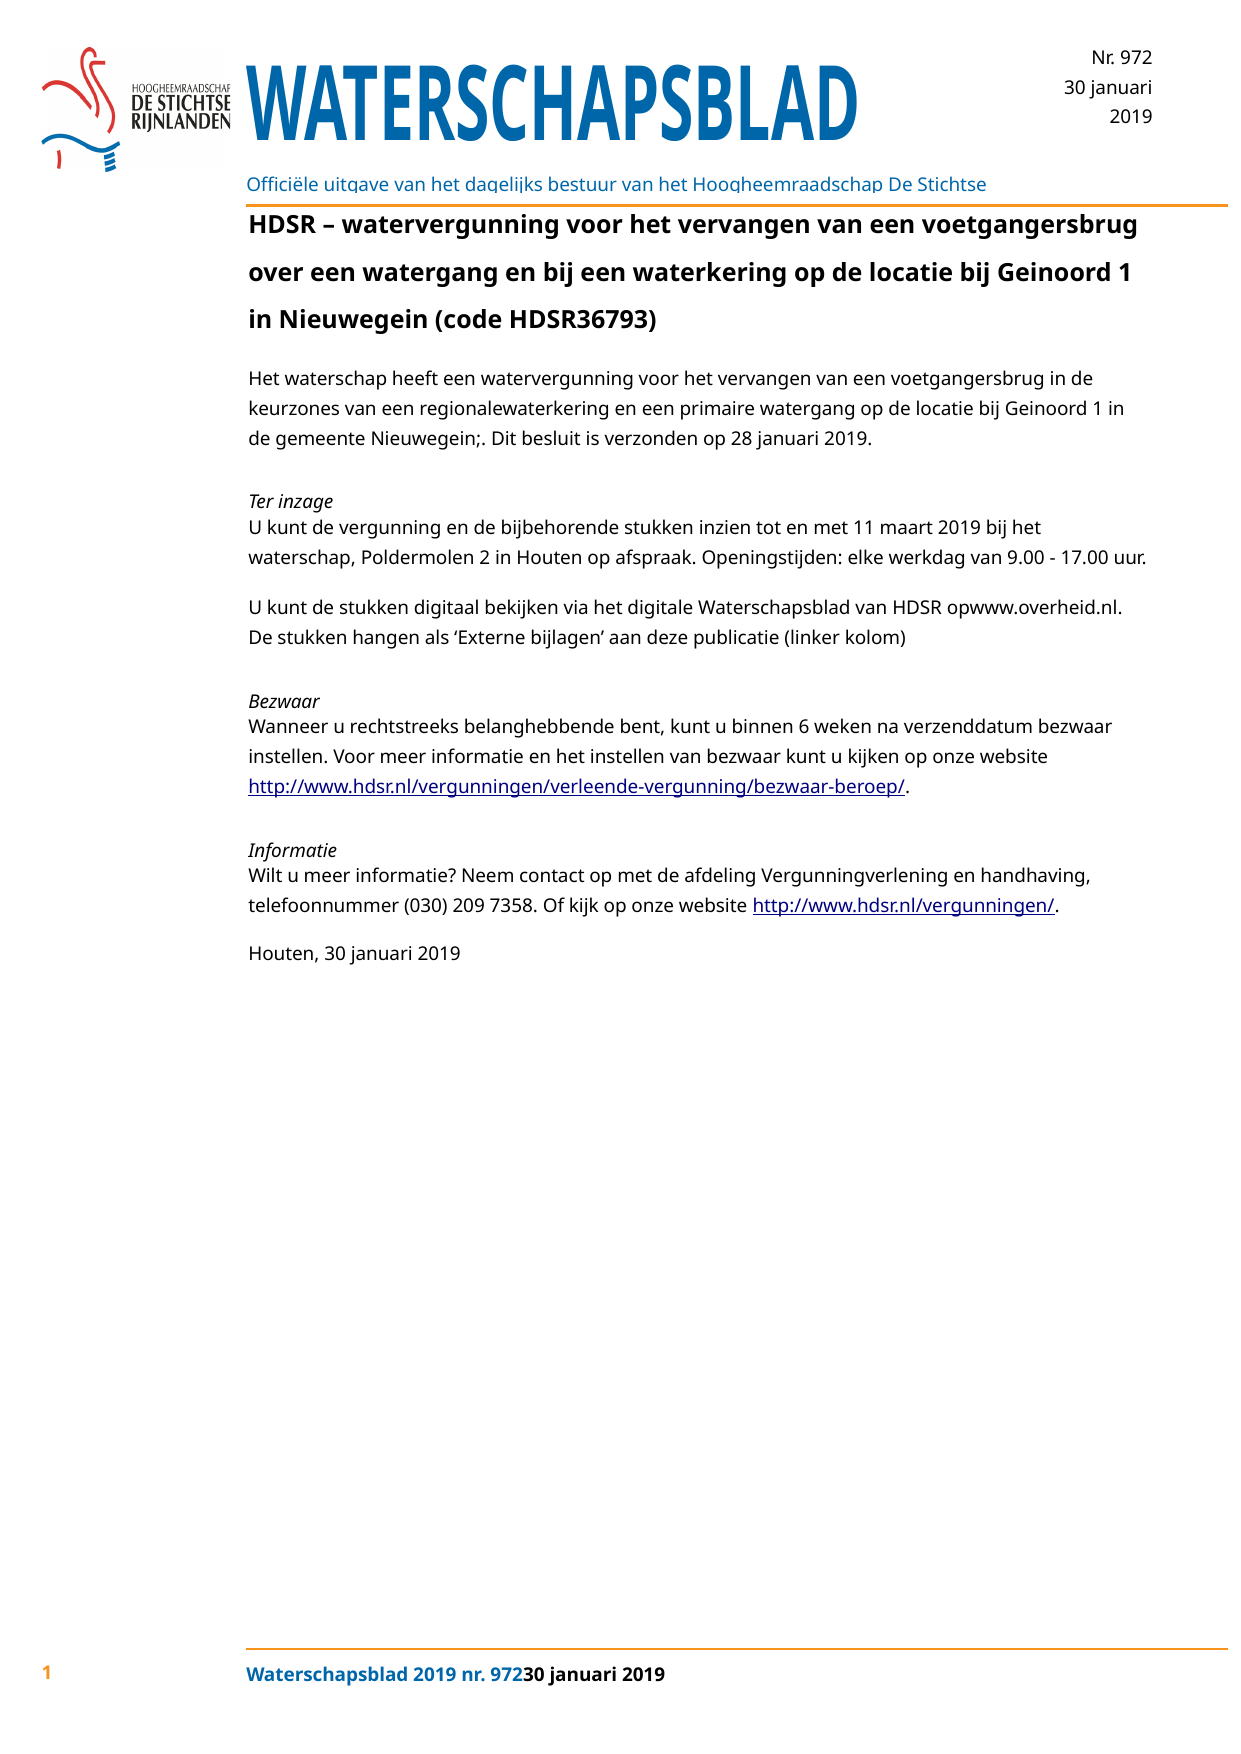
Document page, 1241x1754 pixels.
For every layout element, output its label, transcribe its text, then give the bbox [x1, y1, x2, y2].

text Wanneer u rechtstreeks belanghebbende bent, kunt u binnen 6 weken na verzenddatum bezwaar instellen. Voor meer informatie en het instellen van bezwaar kunt u kijken op onze website http://www.hdsr.nl/vergunningen/verleende-vergunning/bezwaar-beroep/. [248, 714, 1152, 798]
picture [41, 47, 231, 172]
text U kunt de vergunning en de bijbehorende stukken inzien tot en met 11 maart 2019 bij het waterschap, Poldermolen 2 in Houten op afspraak. Openingstijden: elke werkdag van 9.00 - 17.00 uur. [248, 514, 1152, 570]
text HDSR – watervergunning voor het vervangen van een voetgangersbrug over een watergang en bij een waterkering op de locatie bij Geinoord 1 in Nieuwegein (code HDSR36793) [248, 207, 1152, 336]
text Houten, 30 januari 2019 [248, 940, 1152, 966]
text Ter inzage [248, 489, 1152, 514]
text Informatie [248, 837, 1152, 862]
text Bezwaar [248, 688, 1152, 714]
text U kunt de stukken digitaal bekijken via het digitale Waterschapsblad van HDSR opwww.overheid.nl. De stukken hangen als ‘Externe bijlagen’ aan deze publicatie (linker kolom) [248, 594, 1152, 650]
text Wilt u meer informatie? Neem contact op met de afdeling Vergunningverlening en handhaving, telefoonnummer (030) 209 7358. Of kijk op onze website http://www.hdsr.nl/vergunningen/. [248, 862, 1152, 918]
text Het waterschap heeft een watervergunning voor het vervangen van een voetgangersbrug in de keurzones van een regionalewaterkering en een primaire watergang op de locatie bij Geinoord 1 in de gemeente Nieuwegein;. Dit besluit is verzonden op 28 januari 2019. [248, 366, 1152, 450]
